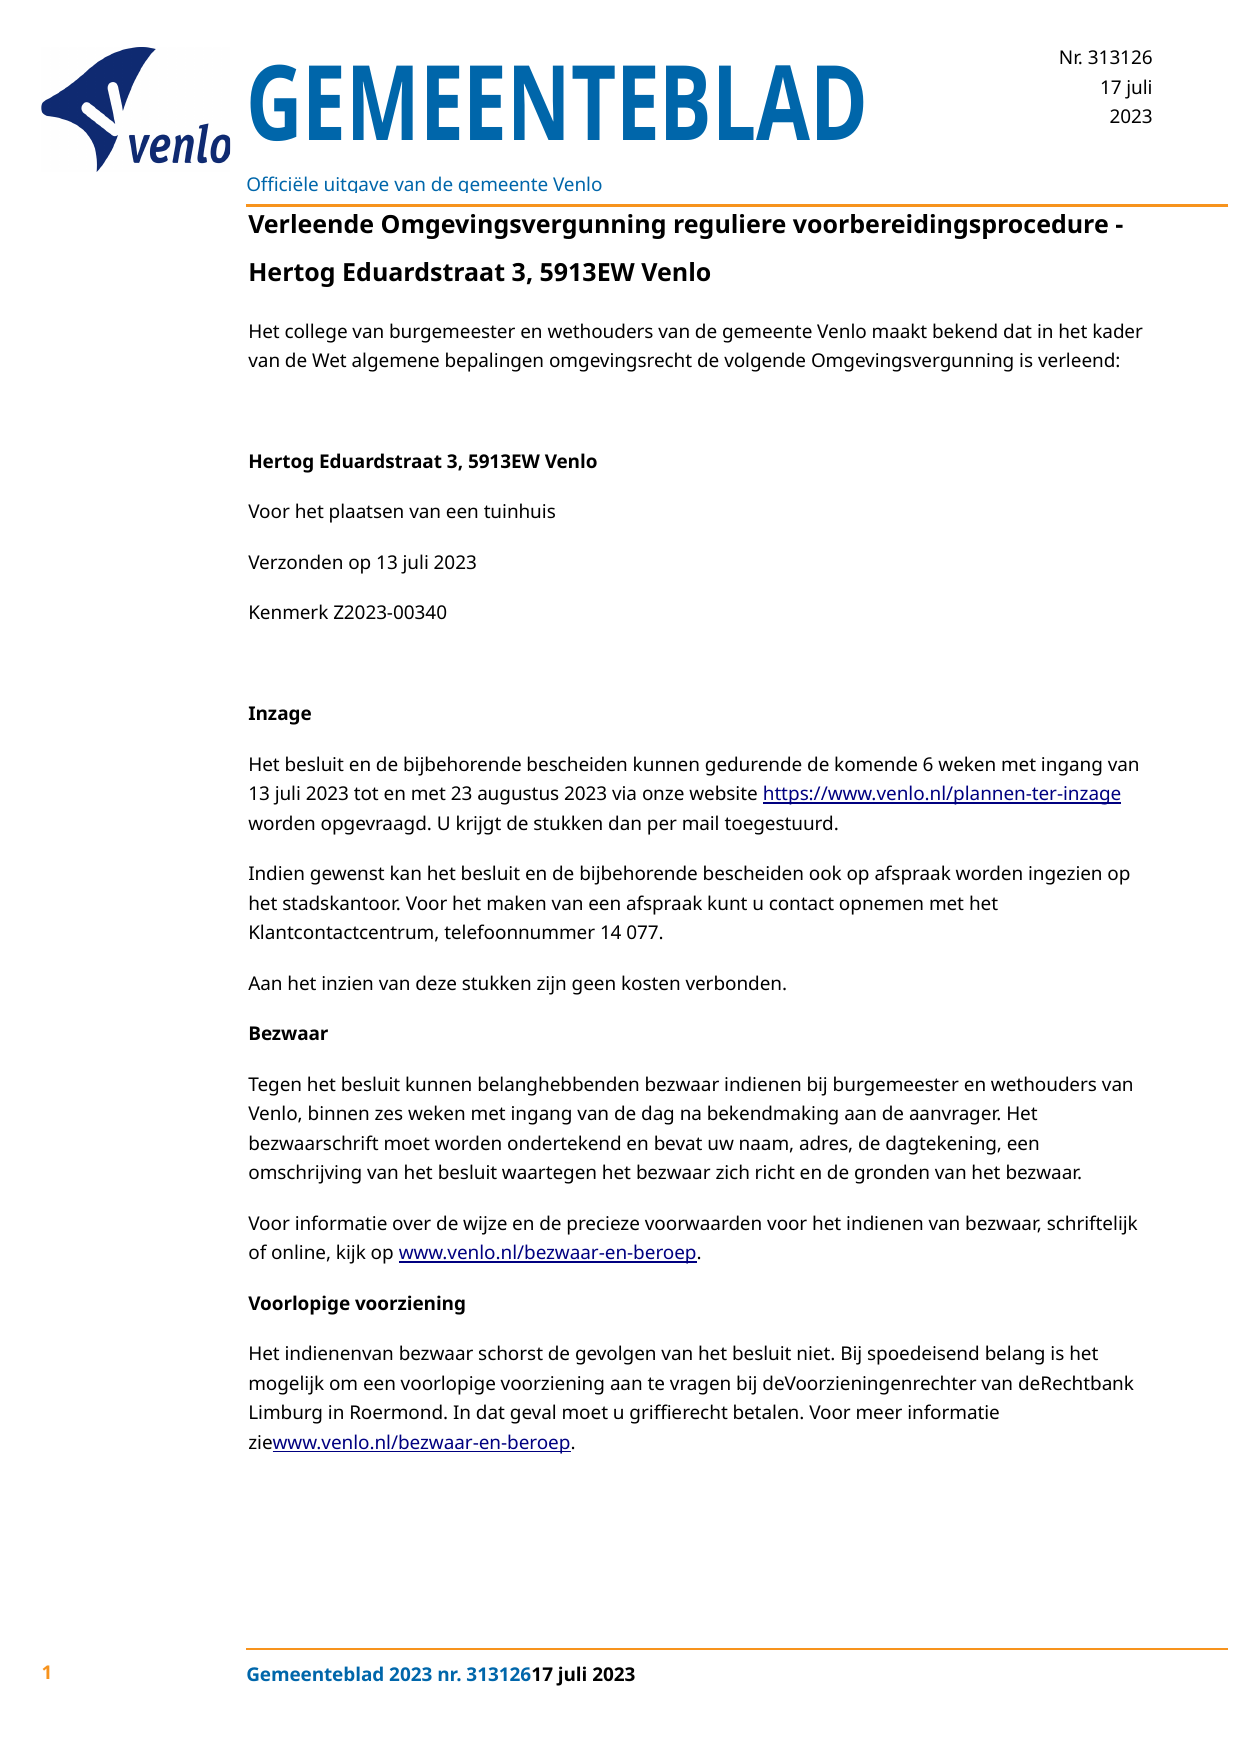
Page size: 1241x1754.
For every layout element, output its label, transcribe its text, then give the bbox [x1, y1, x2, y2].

text Het college van burgemeester en wethouders van de gemeente Venlo maakt bekend dat in het kader van de Wet algemene bepalingen omgevingsrecht de volgende Omgevingsvergunning is verleend: [248, 318, 1152, 373]
text Het indienenvan bezwaar schorst de gevolgen van het besluit niet. Bij spoedeisend belang is het mogelijk om een voorlopige voorziening aan te vragen bij deVoorzieningenrechter van deRechtbank Limburg in Roermond. In dat geval moet u griffierecht betalen. Voor meer informatie ziewww.venlo.nl/bezwaar-en-beroep. [248, 1340, 1152, 1455]
text Het besluit en de bijbehorende bescheiden kunnen gedurende de komende 6 weken met ingang van 13 juli 2023 tot en met 23 augustus 2023 via onze website https://www.venlo.nl/plannen-ter-inzage worden opgevraagd. U krijgt de stukken dan per mail toegestuurd. [248, 751, 1152, 836]
text Voorlopige voorziening [248, 1290, 1152, 1316]
text Inzage [248, 700, 1152, 726]
text Indien gewenst kan het besluit en de bijbehorende bescheiden ook op afspraak worden ingezien op het stadskantoor. Voor het maken van een afspraak kunt u contact opnemen met het Klantcontactcentrum, telefoonnummer 14 077. [248, 860, 1152, 945]
text Tegen het besluit kunnen belanghebbenden bezwaar indienen bij burgemeester en wethouders van Venlo, binnen zes weken met ingang van de dag na bekendmaking aan de aanvrager. Het bezwaarschrift moet worden ondertekend en bevat uw naam, adres, de dagtekening, een omschrijving van het besluit waartegen het bezwaar zich richt en de gronden van het bezwaar. [248, 1071, 1152, 1185]
text Bezwaar [248, 1020, 1152, 1046]
text Hertog Eduardstraat 3, 5913EW Venlo [248, 448, 1152, 474]
text Verzonden op 13 juli 2023 [248, 549, 1152, 575]
text Voor informatie over de wijze en de precieze voorwaarden voor het indienen van bezwaar, schriftelijk of online, kijk op www.venlo.nl/bezwaar-en-beroep. [248, 1210, 1152, 1265]
text Voor het plaatsen van een tuinhuis [248, 499, 1152, 524]
text Kenmerk Z2023-00340 [248, 599, 1152, 625]
text Aan het inzien van deze stukken zijn geen kosten verbonden. [248, 970, 1152, 996]
text Verleende Omgevingsvergunning reguliere voorbereidingsprocedure - Hertog Eduardstraat 3, 5913EW Venlo [248, 207, 1152, 288]
picture [41, 47, 231, 172]
